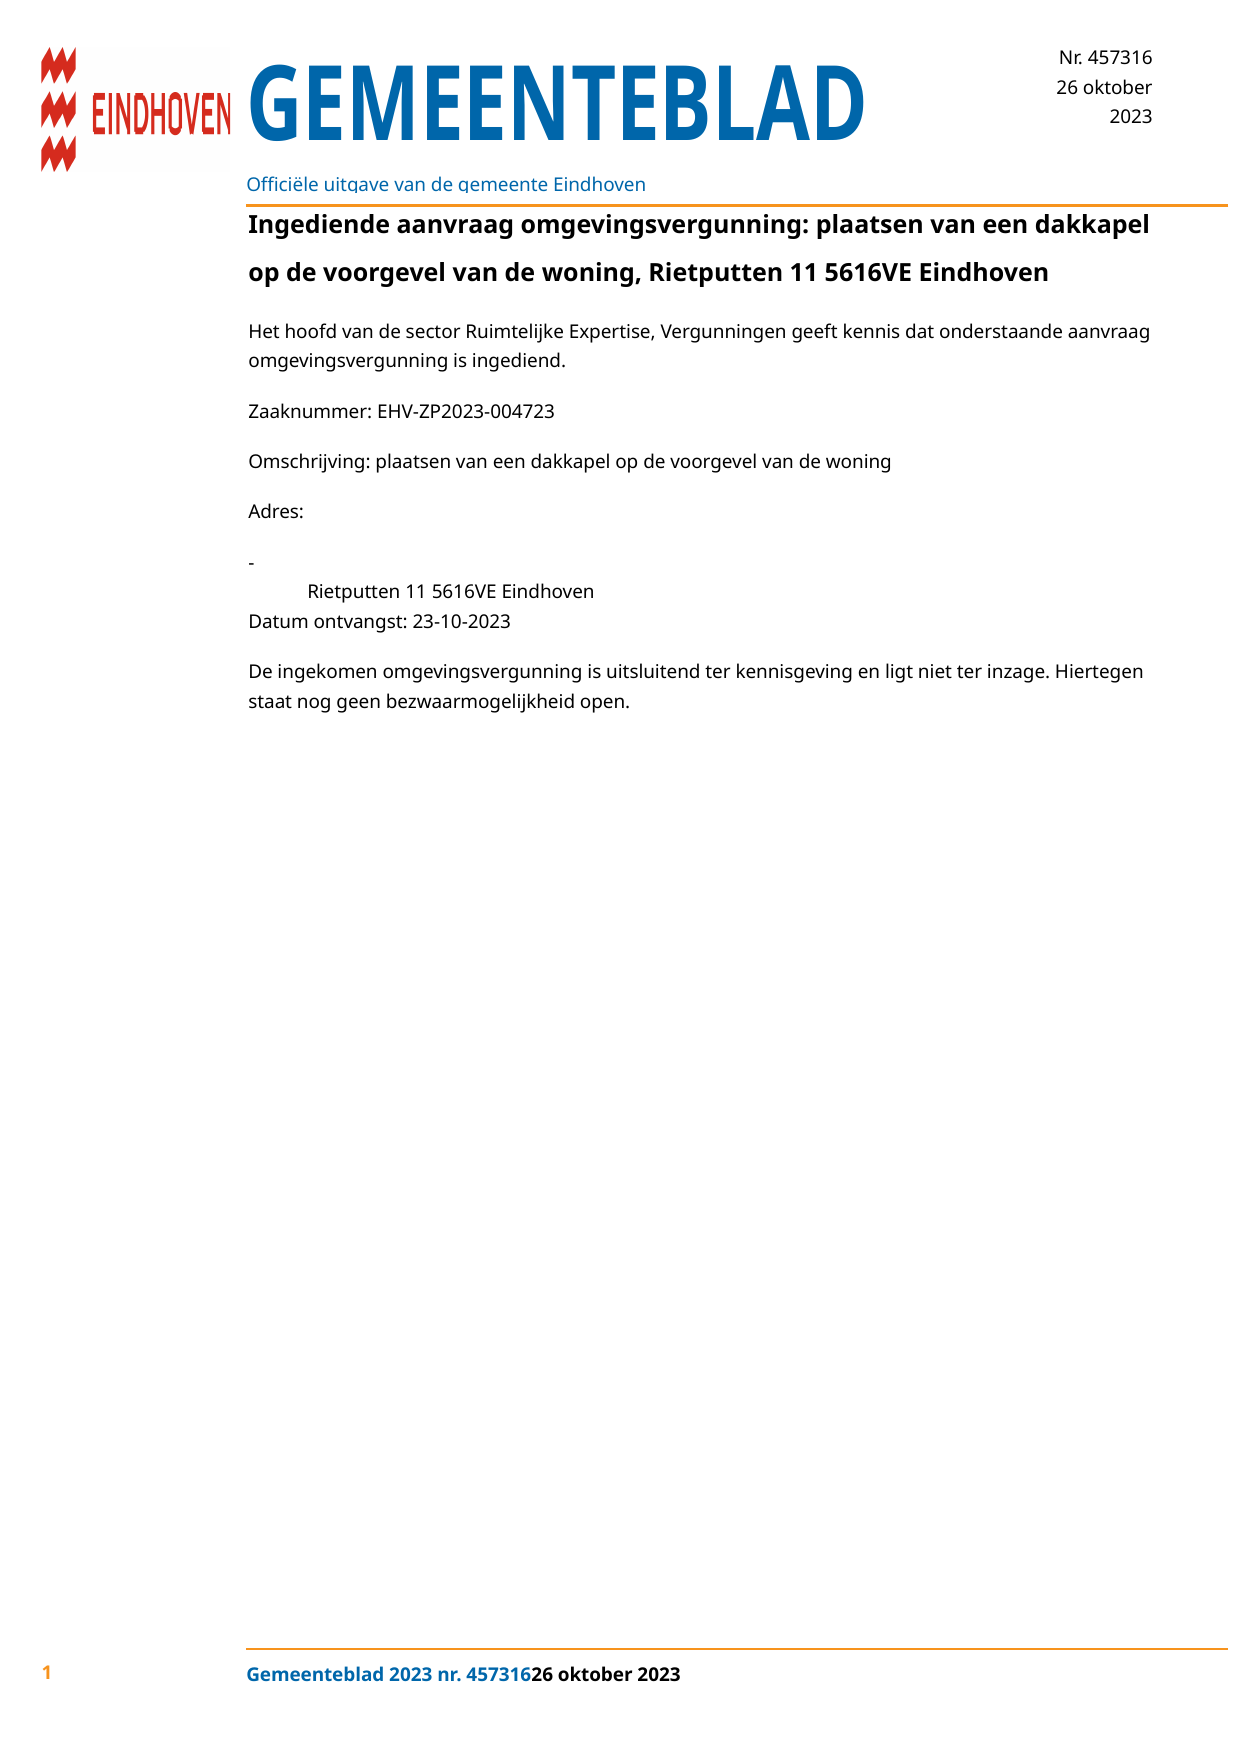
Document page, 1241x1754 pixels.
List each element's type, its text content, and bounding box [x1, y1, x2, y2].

text Ingediende aanvraag omgevingsvergunning: plaatsen van een dakkapel op de voorgevel van de woning, Rietputten 11 5616VE Eindhoven [248, 207, 1152, 288]
text Zaaknummer: EHV-ZP2023-004723 [248, 398, 1152, 424]
text Adres: [248, 499, 1152, 524]
text Omschrijving: plaatsen van een dakkapel op de voorgevel van de woning [248, 448, 1152, 474]
list Rietputten 11 5616VE Eindhoven [248, 579, 1152, 604]
text Datum ontvangst: 23-10-2023 [248, 608, 1152, 634]
text Het hoofd van de sector Ruimtelijke Expertise, Vergunningen geeft kennis dat onderstaande aanvraag omgevingsvergunning is ingediend. [248, 318, 1152, 373]
picture [41, 47, 231, 172]
text De ingekomen omgevingsvergunning is uitsluitend ter kennisgeving en ligt niet ter inzage. Hiertegen staat nog geen bezwaarmogelijkheid open. [248, 659, 1152, 714]
